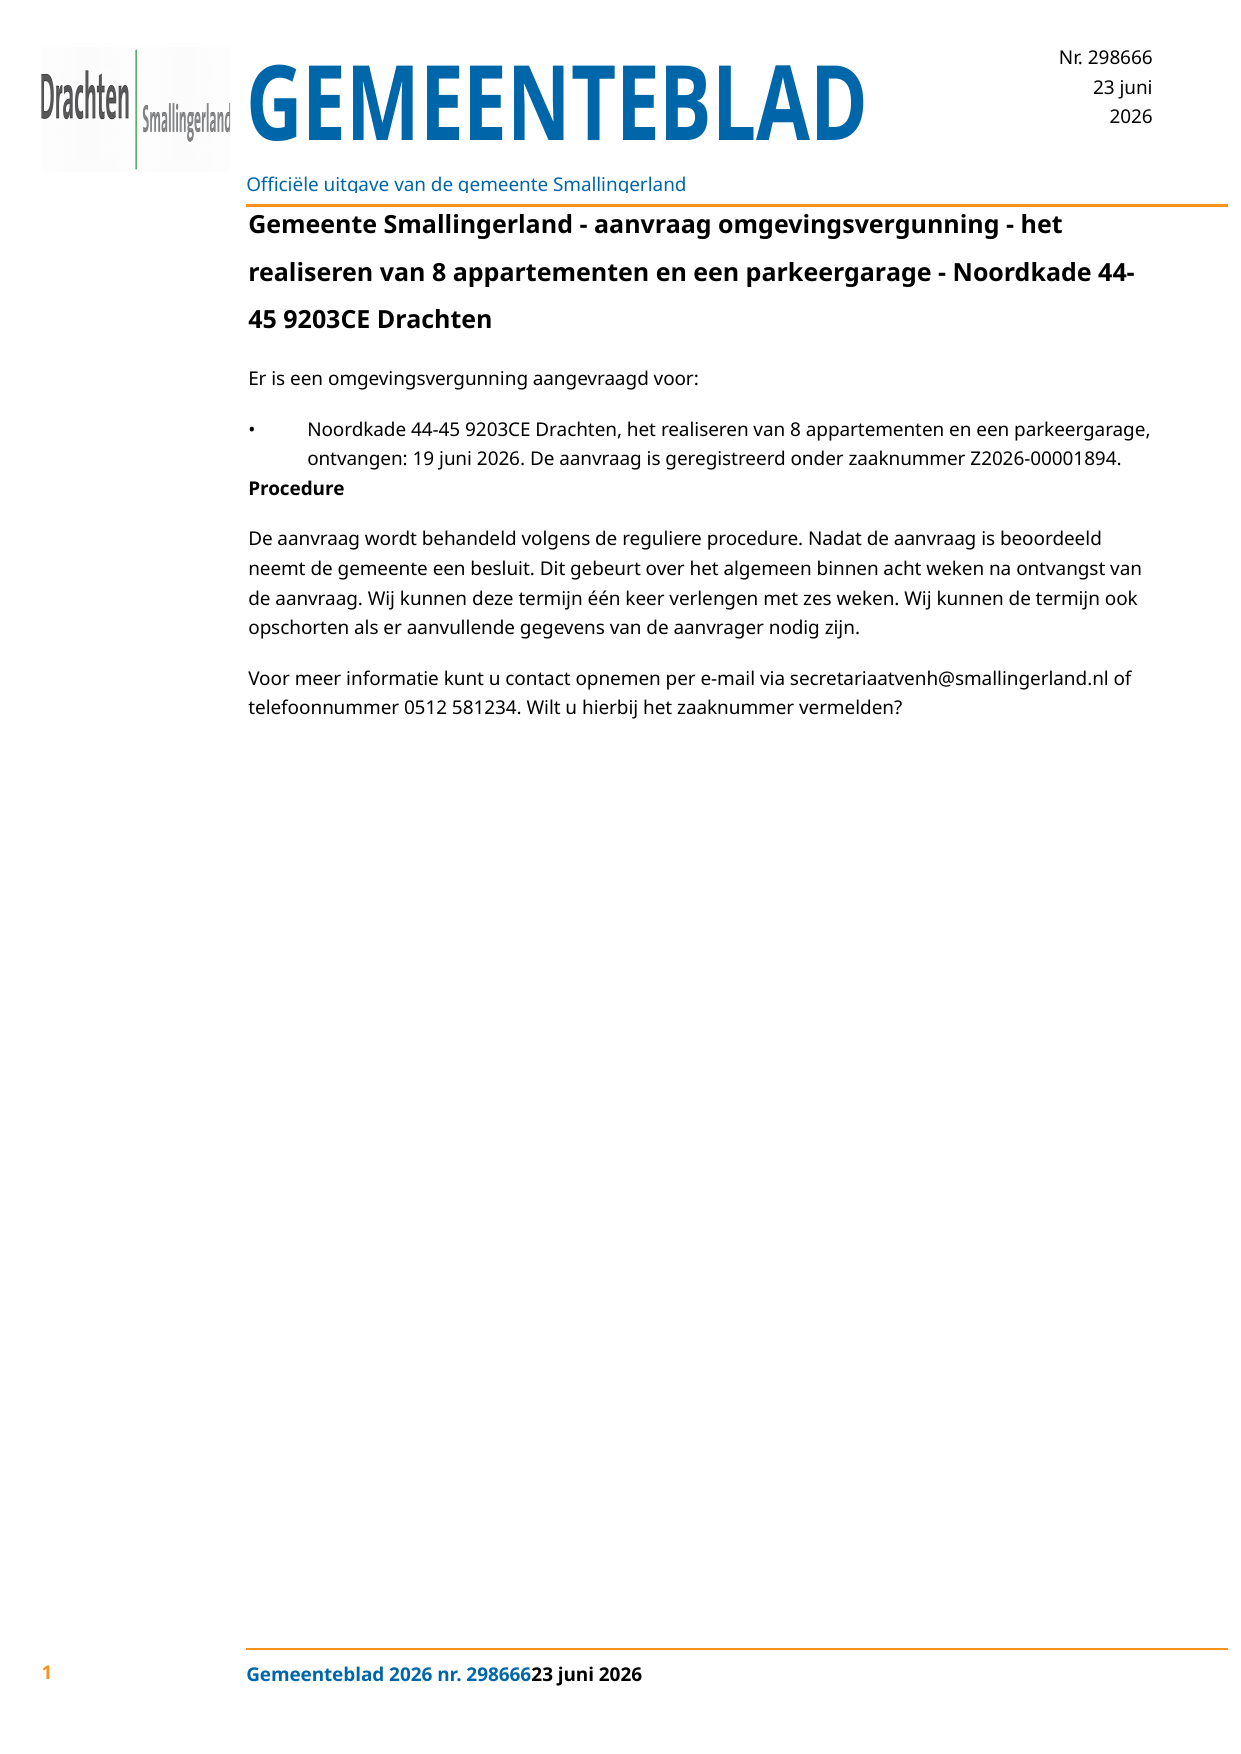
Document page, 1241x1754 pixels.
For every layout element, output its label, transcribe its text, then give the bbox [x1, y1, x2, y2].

picture [41, 47, 231, 172]
text Voor meer informatie kunt u contact opnemen per e-mail via secretariaatvenh@smallingerland.nl of telefoonnummer 0512 581234. Wilt u hierbij het zaaknummer vermelden? [248, 665, 1152, 720]
text Procedure [248, 475, 1152, 501]
text Er is een omgevingsvergunning aangevraagd voor: [248, 366, 1152, 391]
list Noordkade 44-45 9203CE Drachten, het realiseren van 8 appartementen en een parkeergarage, ontvangen: 19 juni 2026. De aanvraag is geregistreerd onder zaaknummer Z2026-00001894. [248, 416, 1152, 471]
text De aanvraag wordt behandeld volgens de reguliere procedure. Nadat de aanvraag is beoordeeld neemt de gemeente een besluit. Dit gebeurt over het algemeen binnen acht weken na ontvangst van de aanvraag. Wij kunnen deze termijn één keer verlengen met zes weken. Wij kunnen de termijn ook opschorten als er aanvullende gegevens van de aanvrager nodig zijn. [248, 526, 1152, 640]
text Gemeente Smallingerland - aanvraag omgevingsvergunning - het realiseren van 8 appartementen en een parkeergarage - Noordkade 44-45 9203CE Drachten [248, 207, 1152, 336]
